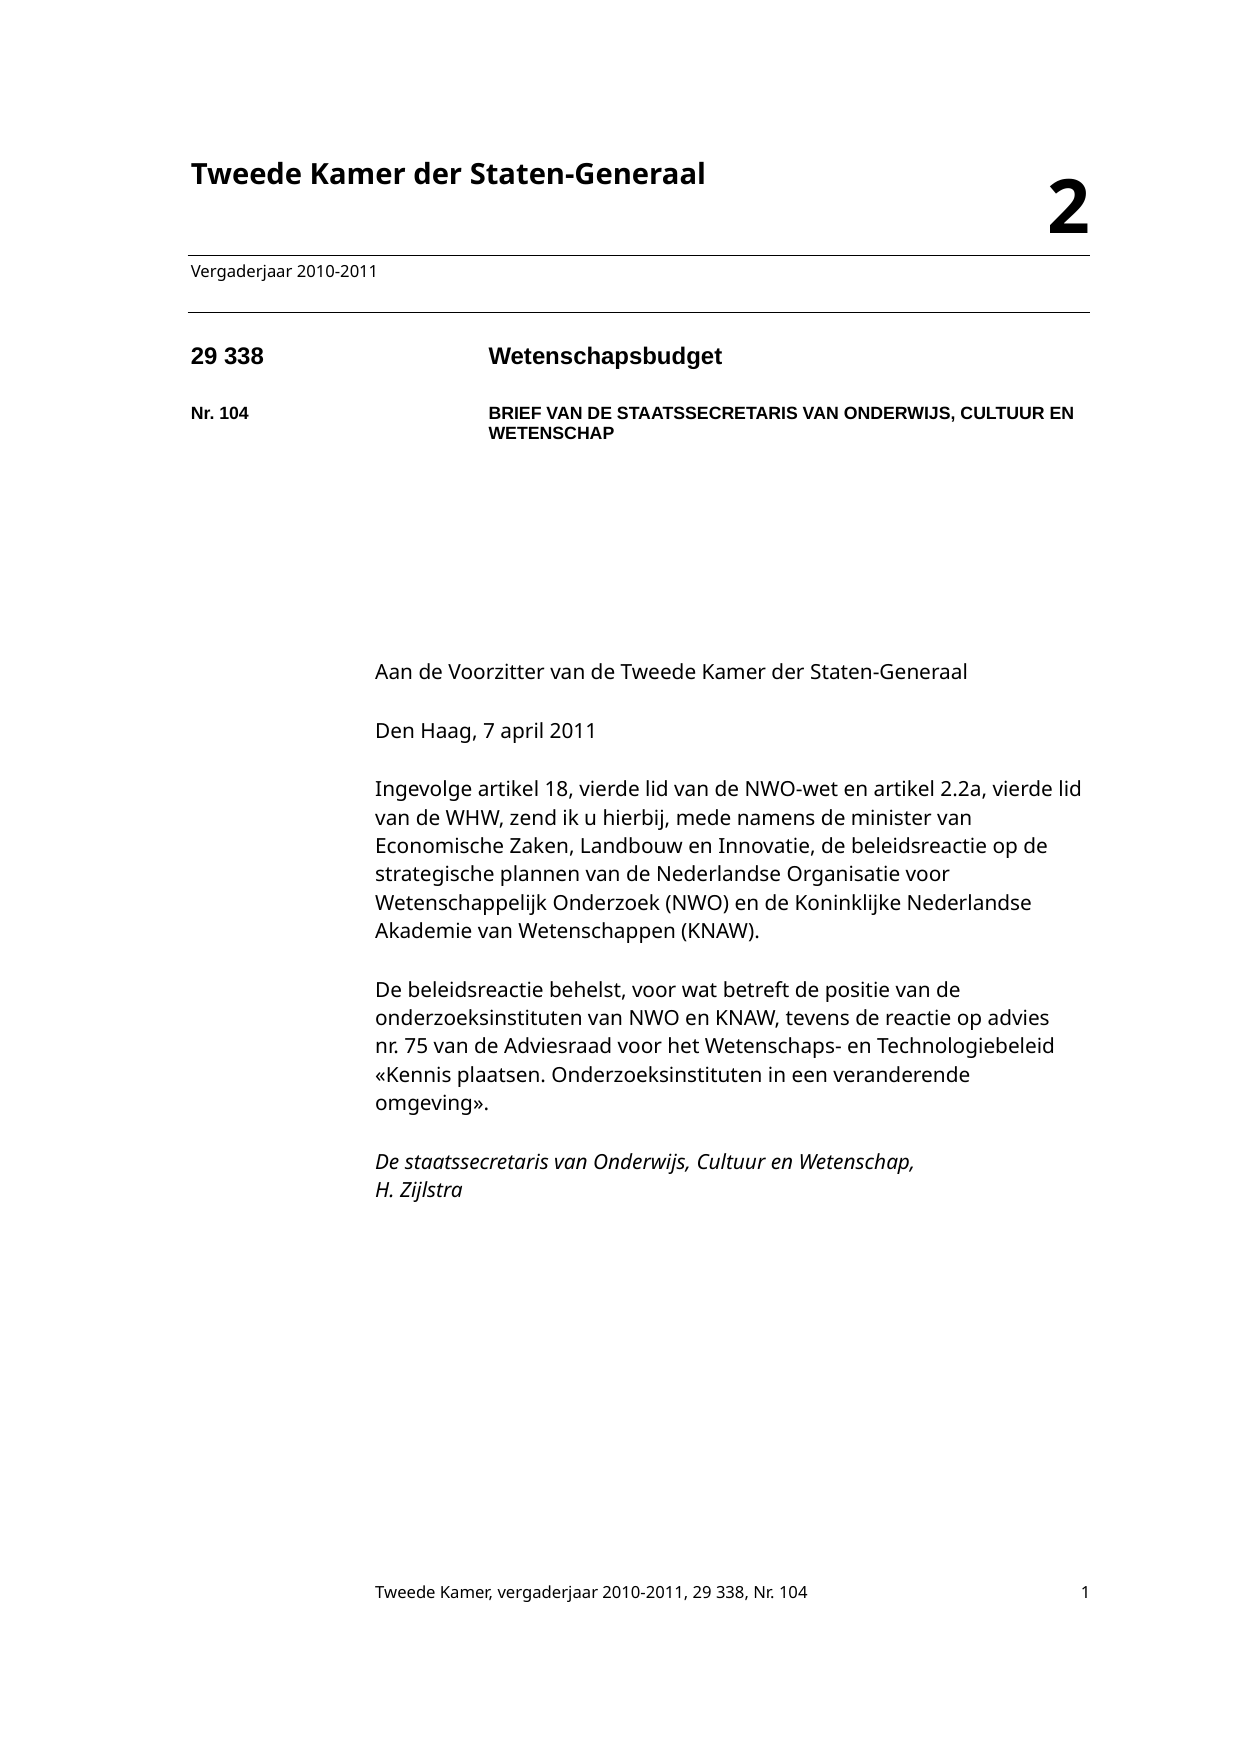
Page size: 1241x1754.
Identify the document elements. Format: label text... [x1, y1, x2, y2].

table_header 2 [910, 150, 1090, 255]
text De staatssecretaris van Onderwijs, Cultuur en Wetenschap, [375, 1147, 1090, 1175]
text Ingevolge artikel 18, vierde lid van de NWO-wet en artikel 2.2a, vierde lid van de WHW, zend ik u hierbij, mede namens de minister van Economische Zaken, Landbouw en Innovatie, de beleidsreactie op de strategische plannen van de Nederlandse Organisatie voor Wetenschappelijk Onderzoek (NWO) en de Koninklijke Nederlandse Akademie van Wetenschappen (KNAW). [375, 774, 1090, 945]
table_cell Wetenschapsbudget [485, 339, 1090, 399]
table_cell [485, 256, 1090, 312]
table_cell BRIEF VAN DE STAATSSECRETARIS VAN ONDERWIJS, CULTUUR EN WETENSCHAP [485, 399, 1090, 539]
text De beleidsreactie behelst, voor wat betreft de positie van de onderzoeksinstituten van NWO en KNAW, tevens de reactie op advies nr. 75 van de Adviesraad voor het Wetenschaps- en Technologiebeleid «Kennis plaatsen. Onderzoeksinstituten in een veranderende omgeving». [375, 975, 1090, 1117]
table_header Tweede Kamer der Staten-Generaal [188, 150, 909, 255]
table_cell [485, 313, 1090, 339]
text Den Haag, 7 april 2011 [375, 716, 1090, 744]
table_cell Vergaderjaar 2010-2011 [188, 256, 485, 312]
table_cell [188, 313, 485, 339]
table_cell 29 338 [188, 339, 485, 399]
text H. Zijlstra [375, 1175, 1090, 1204]
table_cell Nr. 104 [188, 399, 485, 539]
text Aan de Voorzitter van de Tweede Kamer der Staten-Generaal [375, 657, 1090, 686]
